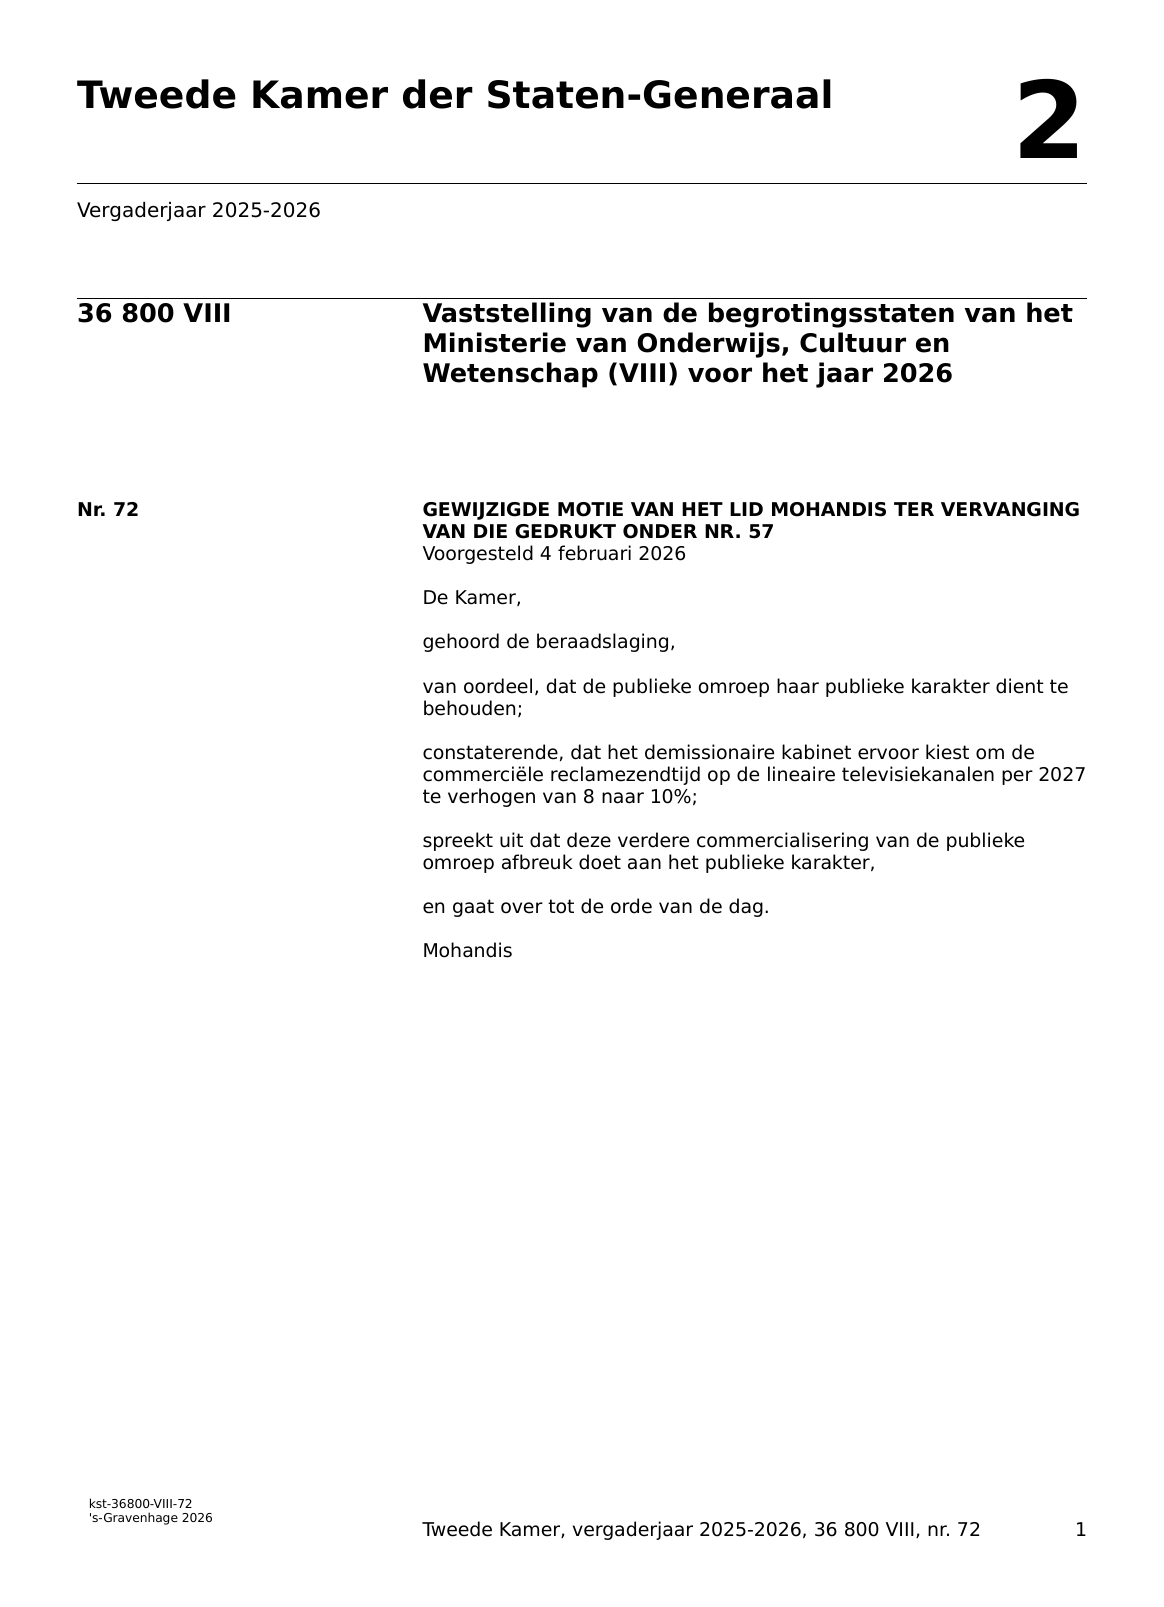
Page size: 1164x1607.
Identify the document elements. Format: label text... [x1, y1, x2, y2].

text De Kamer, [422, 587, 1087, 609]
text spreekt uit dat deze verdere commercialisering van de publieke omroep afbreuk doet aan het publieke karakter, [422, 830, 1087, 874]
table_header Tweede Kamer der Staten-Generaal [77, 59, 886, 183]
text van oordeel, dat de publieke omroep haar publieke karakter dient te behouden; [422, 676, 1087, 719]
text en gaat over tot de orde van de dag. [422, 896, 1087, 918]
text Mohandis [422, 940, 1087, 962]
text kst-36800-VIII-72 [88, 1497, 323, 1511]
text 's-Gravenhage 2026 [88, 1511, 323, 1525]
subtitle Nr. 72 GEWIJZIGDE MOTIE VAN HET LID MOHANDIS TER VERVANGING VAN DIE GEDRUKT ONDER NR. 57 [77, 499, 1087, 543]
text constaterende, dat het demissionaire kabinet ervoor kiest om de commerciële reclamezendtijd op de lineaire televisiekanalen per 2027 te verhogen van 8 naar 10%; [422, 742, 1087, 808]
table_cell Vergaderjaar 2025-2026 [77, 184, 1087, 298]
subtitle 36 800 VIII Vaststelling van de begrotingsstaten van het Ministerie van Onderwijs, Cultuur en Wetenschap (VIII) voor het jaar 2026 [77, 299, 1087, 388]
table_header 2 [886, 59, 1087, 183]
text gehoord de beraadslaging, [422, 631, 1087, 653]
text Voorgesteld 4 februari 2026 [422, 543, 1087, 565]
